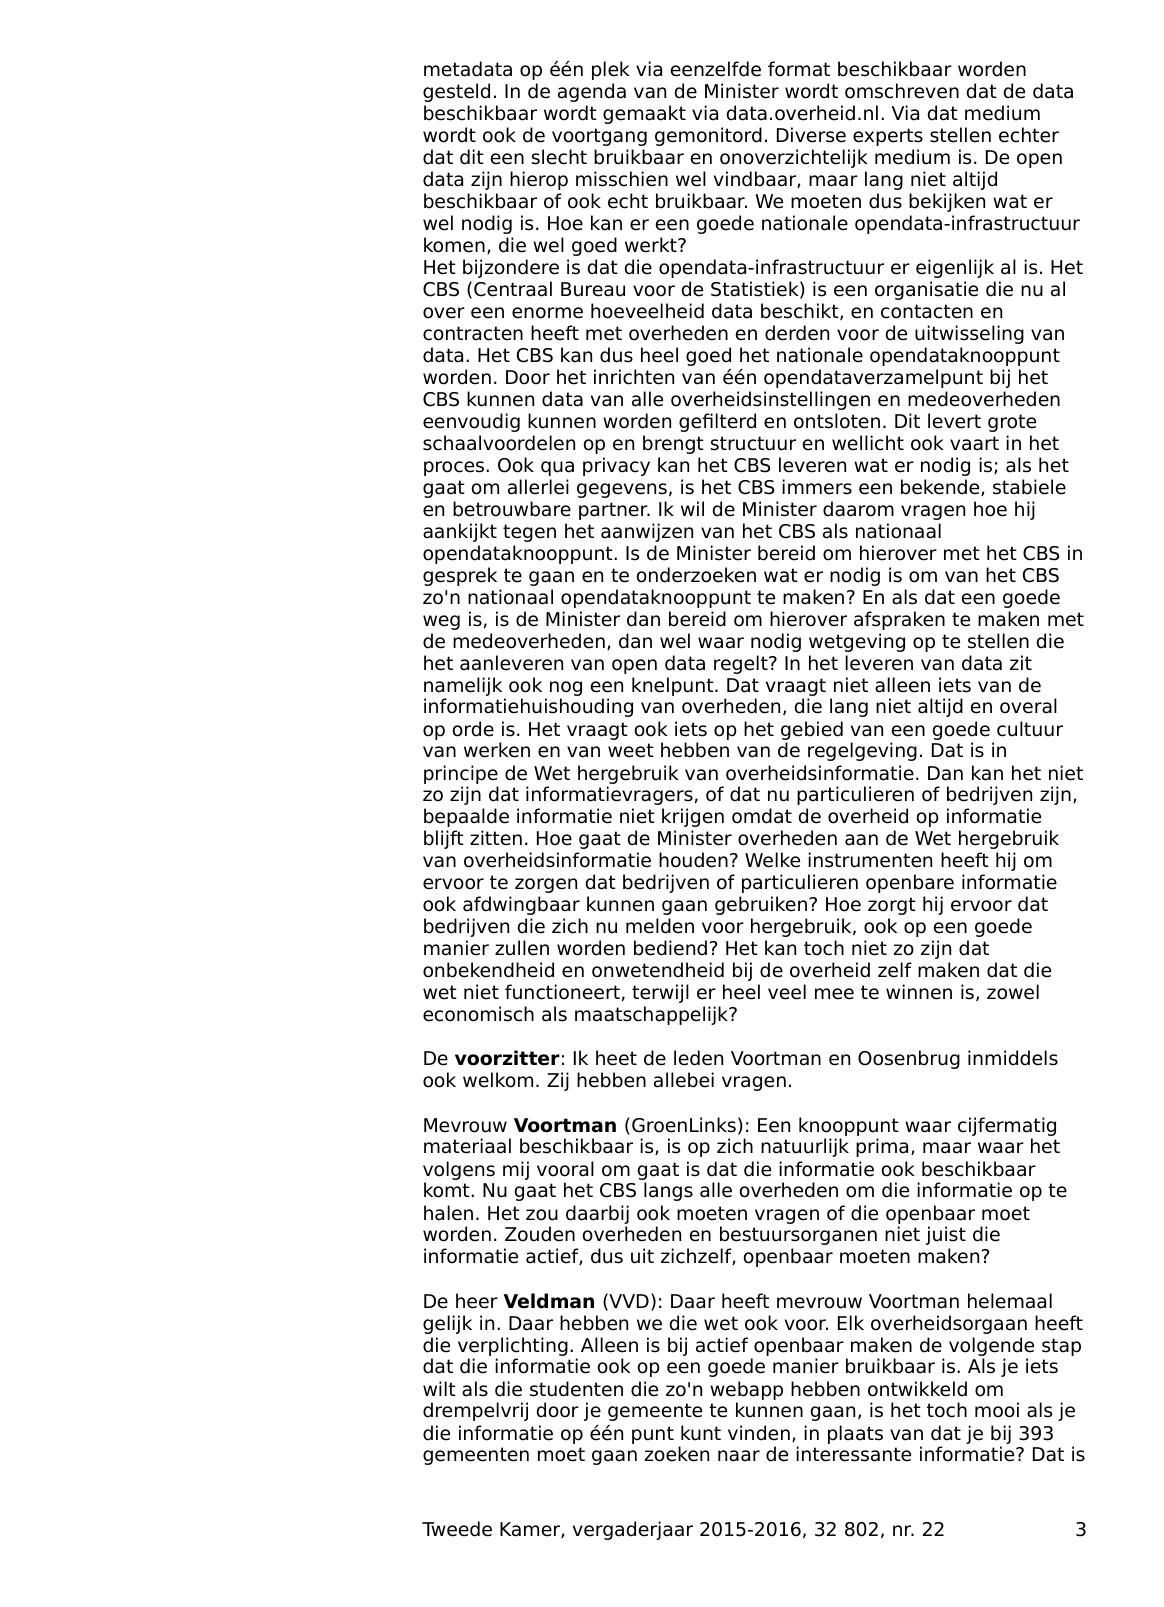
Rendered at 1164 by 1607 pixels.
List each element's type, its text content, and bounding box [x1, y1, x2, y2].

text Mevrouw Voortman (GroenLinks): Een knooppunt waar cijfermatig materiaal beschikbaar is, is op zich natuurlijk prima, maar waar het volgens mij vooral om gaat is dat die informatie ook beschikbaar komt. Nu gaat het CBS langs alle overheden om die informatie op te halen. Het zou daarbij ook moeten vragen of die openbaar moet worden. Zouden overheden en bestuursorganen niet juist die informatie actief, dus uit zichzelf, openbaar moeten maken? [422, 1114, 1087, 1268]
text De heer Veldman (VVD): Daar heeft mevrouw Voortman helemaal gelijk in. Daar hebben we die wet ook voor. Elk overheidsorgaan heeft die verplichting. Alleen is bij actief openbaar maken de volgende stap dat die informatie ook op een goede manier bruikbaar is. Als je iets wilt als die studenten die zo'n webapp hebben ontwikkeld om drempelvrij door je gemeente te kunnen gaan, is het toch mooi als je die informatie op één punt kunt vinden, in plaats van dat je bij 393 gemeenten moet gaan zoeken naar de interessante informatie? Dat is [422, 1291, 1087, 1466]
text Het bijzondere is dat die opendata-infrastructuur er eigenlijk al is. Het CBS (Centraal Bureau voor de Statistiek) is een organisatie die nu al over een enorme hoeveelheid data beschikt, en contacten en contracten heeft met overheden en derden voor de uitwisseling van data. Het CBS kan dus heel goed het nationale opendataknooppunt worden. Door het inrichten van één opendataverzamelpunt bij het CBS kunnen data van alle overheidsinstellingen en medeoverheden eenvoudig kunnen worden gefilterd en ontsloten. Dit levert grote schaalvoordelen op en brengt structuur en wellicht ook vaart in het proces. Ook qua privacy kan het CBS leveren wat er nodig is; als het gaat om allerlei gegevens, is het CBS immers een bekende, stabiele en betrouwbare partner. Ik wil de Minister daarom vragen hoe hij aankijkt tegen het aanwijzen van het CBS als nationaal opendataknooppunt. Is de Minister bereid om hierover met het CBS in gesprek te gaan en te onderzoeken wat er nodig is om van het CBS zo'n nationaal opendataknooppunt te maken? En als dat een goede weg is, is de Minister dan bereid om hierover afspraken te maken met de medeoverheden, dan wel waar nodig wetgeving op te stellen die het aanleveren van open data regelt? In het leveren van data zit namelijk ook nog een knelpunt. Dat vraagt niet alleen iets van de informatiehuishouding van overheden, die lang niet altijd en overal op orde is. Het vraagt ook iets op het gebied van een goede cultuur van werken en van weet hebben van de regelgeving. Dat is in principe de Wet hergebruik van overheidsinformatie. Dan kan het niet zo zijn dat informatievragers, of dat nu particulieren of bedrijven zijn, bepaalde informatie niet krijgen omdat de overheid op informatie blijft zitten. Hoe gaat de Minister overheden aan de Wet hergebruik van overheidsinformatie houden? Welke instrumenten heeft hij om ervoor te zorgen dat bedrijven of particulieren openbare informatie ook afdwingbaar kunnen gaan gebruiken? Hoe zorgt hij ervoor dat bedrijven die zich nu melden voor hergebruik, ook op een goede manier zullen worden bediend? Het kan toch niet zo zijn dat onbekendheid en onwetendheid bij de overheid zelf maken dat die wet niet functioneert, terwijl er heel veel mee te winnen is, zowel economisch als maatschappelijk? [422, 257, 1087, 1026]
text metadata op één plek via eenzelfde format beschikbaar worden gesteld. In de agenda van de Minister wordt omschreven dat de data beschikbaar wordt gemaakt via data.overheid.nl. Via dat medium wordt ook de voortgang gemonitord. Diverse experts stellen echter dat dit een slecht bruikbaar en onoverzichtelijk medium is. De open data zijn hierop misschien wel vindbaar, maar lang niet altijd beschikbaar of ook echt bruikbaar. We moeten dus bekijken wat er wel nodig is. Hoe kan er een goede nationale opendata-infrastructuur komen, die wel goed werkt? [422, 59, 1087, 257]
text De voorzitter: Ik heet de leden Voortman en Oosenbrug inmiddels ook welkom. Zij hebben allebei vragen. [422, 1048, 1087, 1092]
